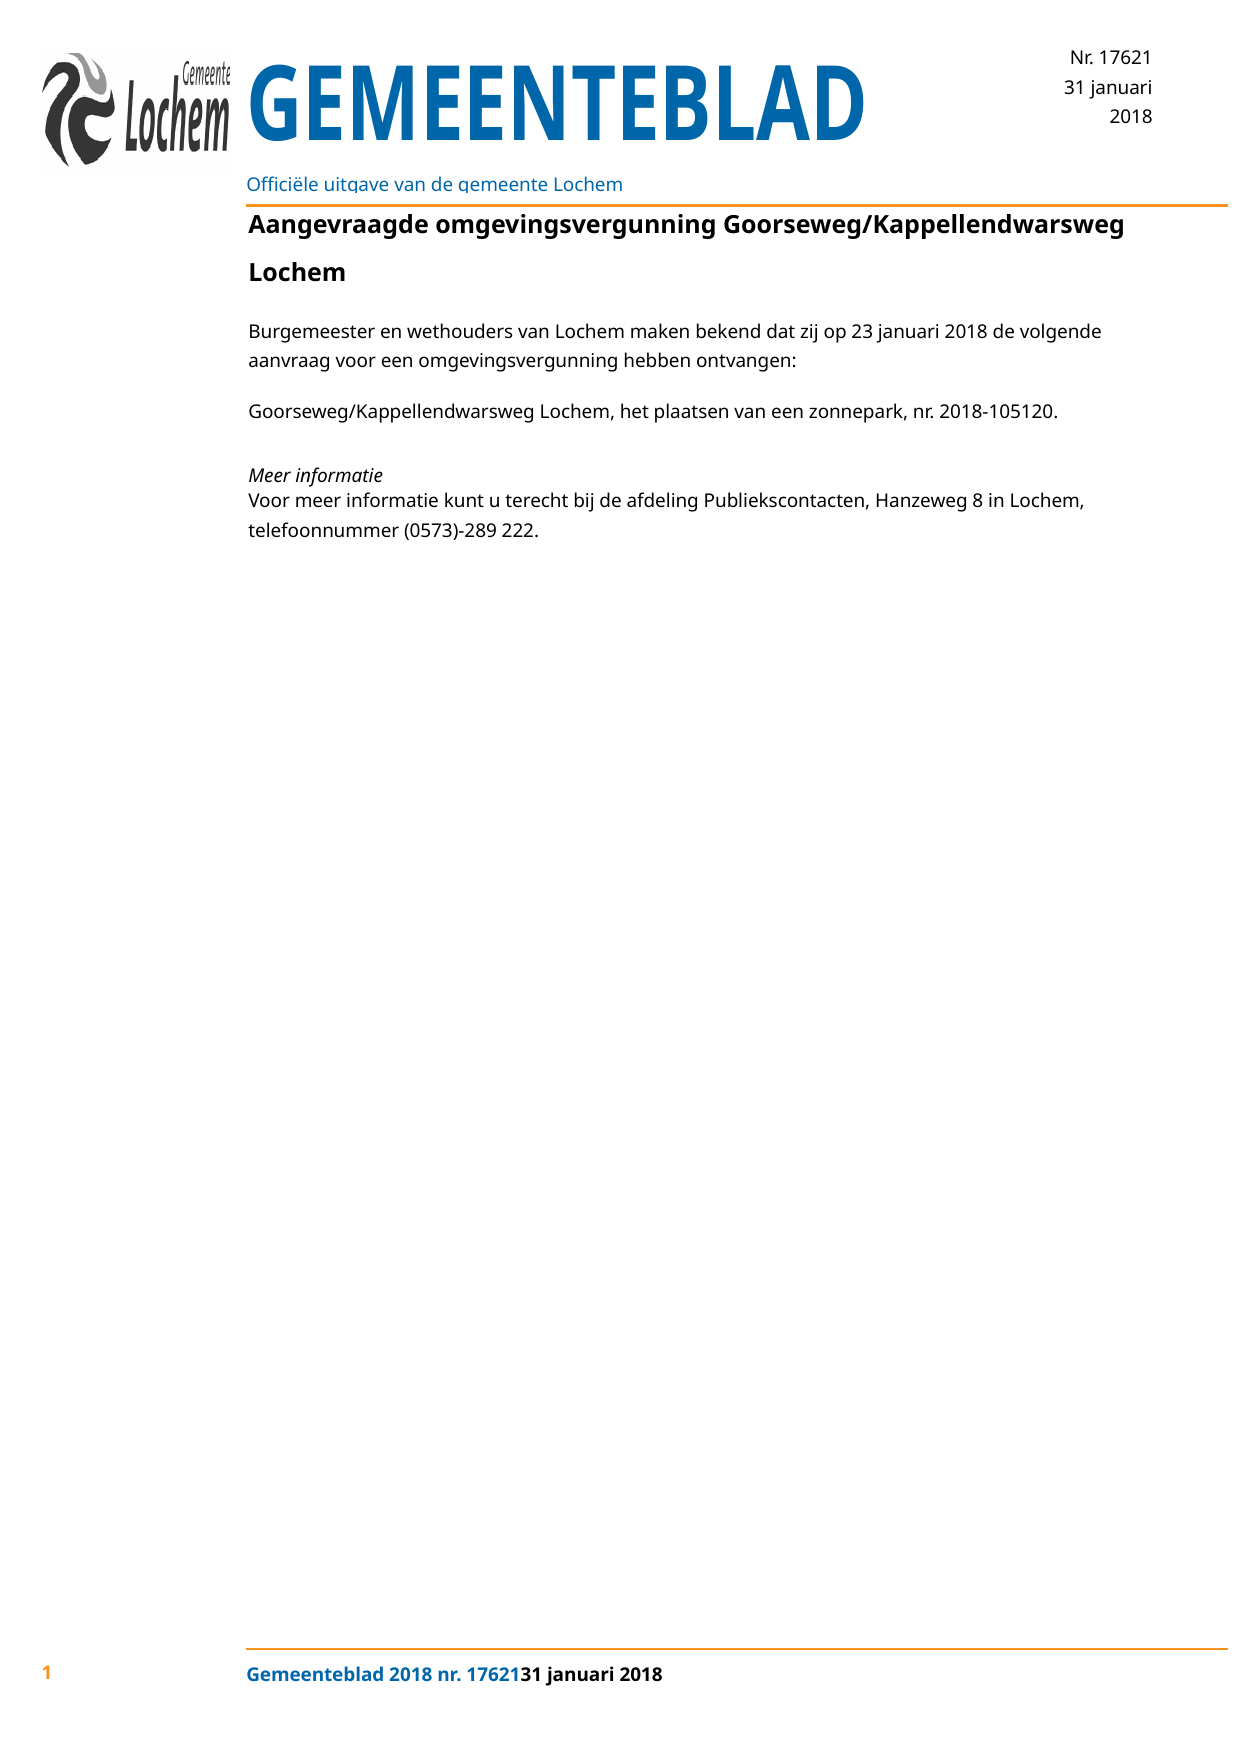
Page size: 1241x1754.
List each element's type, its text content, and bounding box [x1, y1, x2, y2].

picture [41, 47, 231, 172]
text Goorseweg/Kappellendwarsweg Lochem, het plaatsen van een zonnepark, nr. 2018-105120. [248, 398, 1152, 424]
text Meer informatie [248, 462, 1152, 488]
text Burgemeester en wethouders van Lochem maken bekend dat zij op 23 januari 2018 de volgende aanvraag voor een omgevingsvergunning hebben ontvangen: [248, 318, 1152, 373]
text Aangevraagde omgevingsvergunning Goorseweg/Kappellendwarsweg Lochem [248, 207, 1152, 288]
text Voor meer informatie kunt u terecht bij de afdeling Publiekscontacten, Hanzeweg 8 in Lochem, telefoonnummer (0573)-289 222. [248, 488, 1152, 543]
